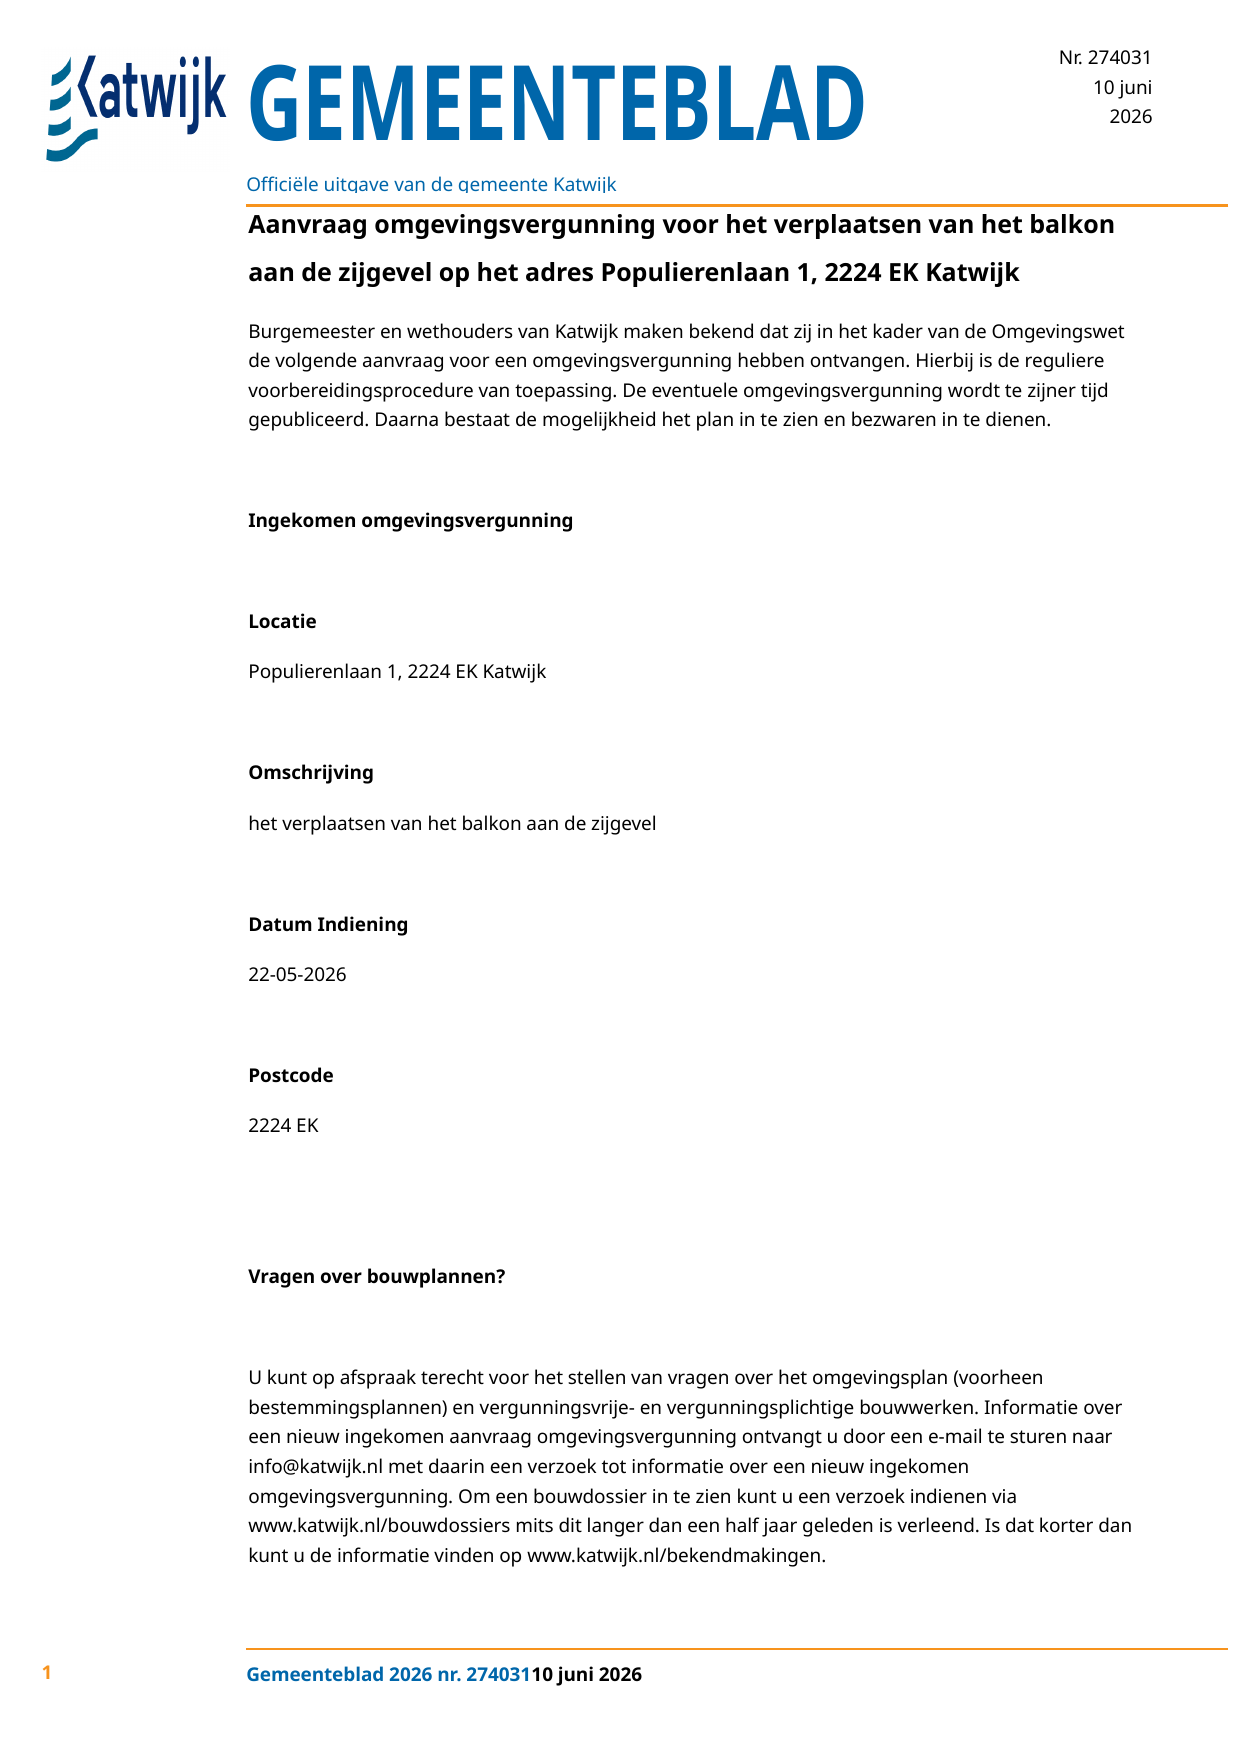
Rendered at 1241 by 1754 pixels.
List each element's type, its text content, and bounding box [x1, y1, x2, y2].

text 22-05-2026 [248, 961, 1152, 987]
text het verplaatsen van het balkon aan de zijgevel [248, 810, 1152, 836]
text Aanvraag omgevingsvergunning voor het verplaatsen van het balkon aan de zijgevel op het adres Populierenlaan 1, 2224 EK Katwijk [248, 207, 1152, 288]
text Omschrijving [248, 759, 1152, 785]
picture [41, 47, 231, 172]
text Locatie [248, 608, 1152, 634]
text 2224 EK [248, 1112, 1152, 1138]
text Burgemeester en wethouders van Katwijk maken bekend dat zij in het kader van de Omgevingswet de volgende aanvraag voor een omgevingsvergunning hebben ontvangen. Hierbij is de reguliere voorbereidingsprocedure van toepassing. De eventuele omgevingsvergunning wordt te zijner tijd gepubliceerd. Daarna bestaat de mogelijkheid het plan in te zien en bezwaren in te dienen. [248, 318, 1152, 432]
text Datum Indiening [248, 911, 1152, 937]
text Postcode [248, 1062, 1152, 1088]
text Ingekomen omgevingsvergunning [248, 507, 1152, 533]
text Vragen over bouwplannen? [248, 1264, 1152, 1289]
text U kunt op afspraak terecht voor het stellen van vragen over het omgevingsplan (voorheen bestemmingsplannen) en vergunningsvrije- en vergunningsplichtige bouwwerken. Informatie over een nieuw ingekomen aanvraag omgevingsvergunning ontvangt u door een e-mail te sturen naar info@katwijk.nl met daarin een verzoek tot informatie over een nieuw ingekomen omgevingsvergunning. Om een bouwdossier in te zien kunt u een verzoek indienen via www.katwijk.nl/bouwdossiers mits dit langer dan een half jaar geleden is verleend. Is dat korter dan kunt u de informatie vinden op www.katwijk.nl/bekendmakingen. [248, 1364, 1152, 1568]
text Populierenlaan 1, 2224 EK Katwijk [248, 659, 1152, 684]
